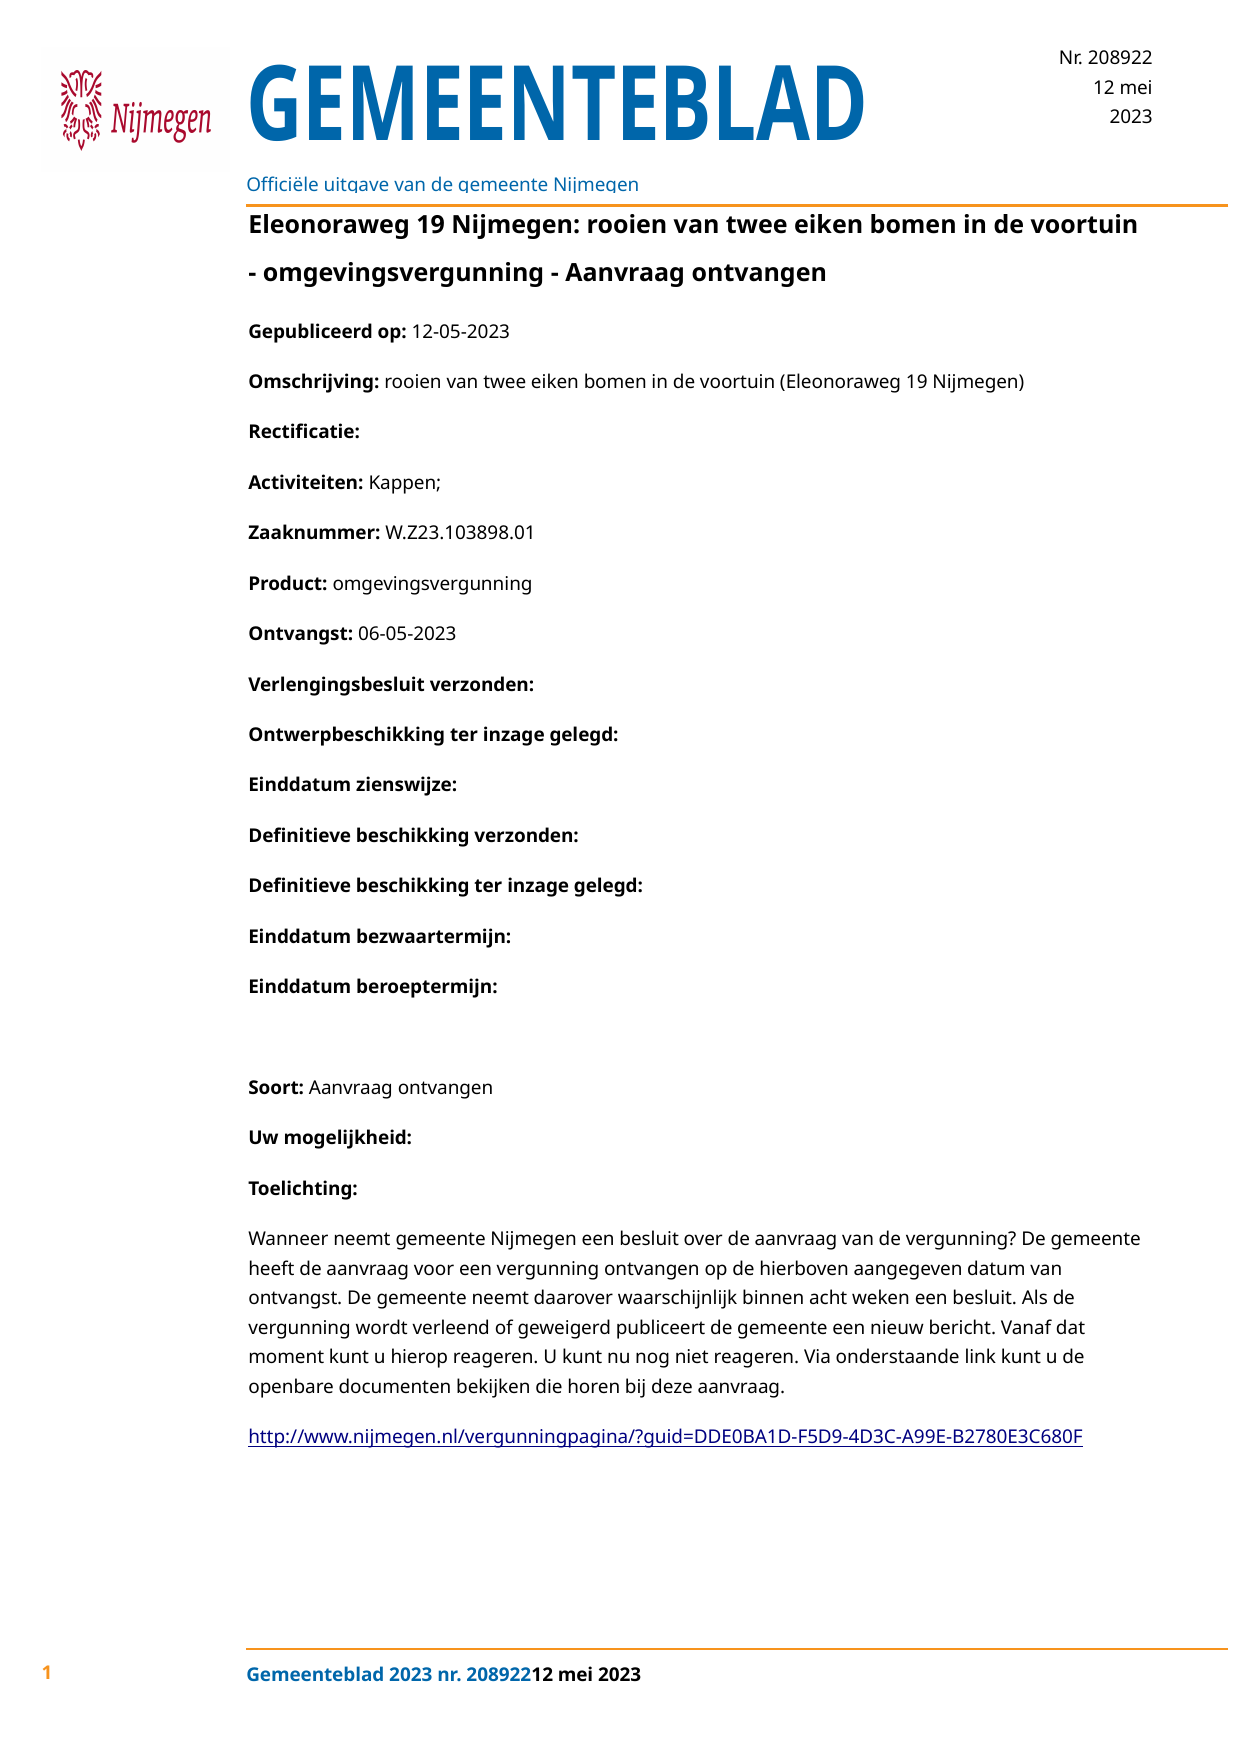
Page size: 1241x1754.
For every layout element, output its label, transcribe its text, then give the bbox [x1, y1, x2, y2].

text Zaaknummer: W.Z23.103898.01 [248, 519, 1152, 545]
text Ontwerpbeschikking ter inzage gelegd: [248, 721, 1152, 747]
text Ontvangst: 06-05-2023 [248, 620, 1152, 646]
text Eleonoraweg 19 Nijmegen: rooien van twee eiken bomen in de voortuin - omgevingsvergunning - Aanvraag ontvangen [248, 207, 1152, 288]
text Wanneer neemt gemeente Nijmegen een besluit over de aanvraag van de vergunning? De gemeente heeft de aanvraag voor een vergunning ontvangen op de hierboven aangegeven datum van ontvangst. De gemeente neemt daarover waarschijnlijk binnen acht weken een besluit. Als de vergunning wordt verleend of geweigerd publiceert de gemeente een nieuw bericht. Vanaf dat moment kunt u hierop reageren. U kunt nu nog niet reageren. Via onderstaande link kunt u de openbare documenten bekijken die horen bij deze aanvraag. [248, 1225, 1152, 1399]
text Einddatum zienswijze: [248, 772, 1152, 797]
text http://www.nijmegen.nl/vergunningpagina/?guid=DDE0BA1D-F5D9-4D3C-A99E-B2780E3C680F [248, 1424, 1152, 1449]
text Gepubliceerd op: 12-05-2023 [248, 318, 1152, 344]
text Toelichting: [248, 1175, 1152, 1201]
text Definitieve beschikking ter inzage gelegd: [248, 872, 1152, 898]
text Activiteiten: Kappen; [248, 469, 1152, 495]
text Uw mogelijkheid: [248, 1124, 1152, 1150]
text Einddatum bezwaartermijn: [248, 923, 1152, 949]
text Verlengingsbesluit verzonden: [248, 671, 1152, 697]
text Omschrijving: rooien van twee eiken bomen in de voortuin (Eleonoraweg 19 Nijmegen) [248, 368, 1152, 394]
text Product: omgevingsvergunning [248, 570, 1152, 596]
text Rectificatie: [248, 419, 1152, 444]
text Einddatum beroeptermijn: [248, 973, 1152, 999]
text Definitieve beschikking verzonden: [248, 822, 1152, 848]
text Soort: Aanvraag ontvangen [248, 1074, 1152, 1100]
picture [41, 47, 231, 172]
